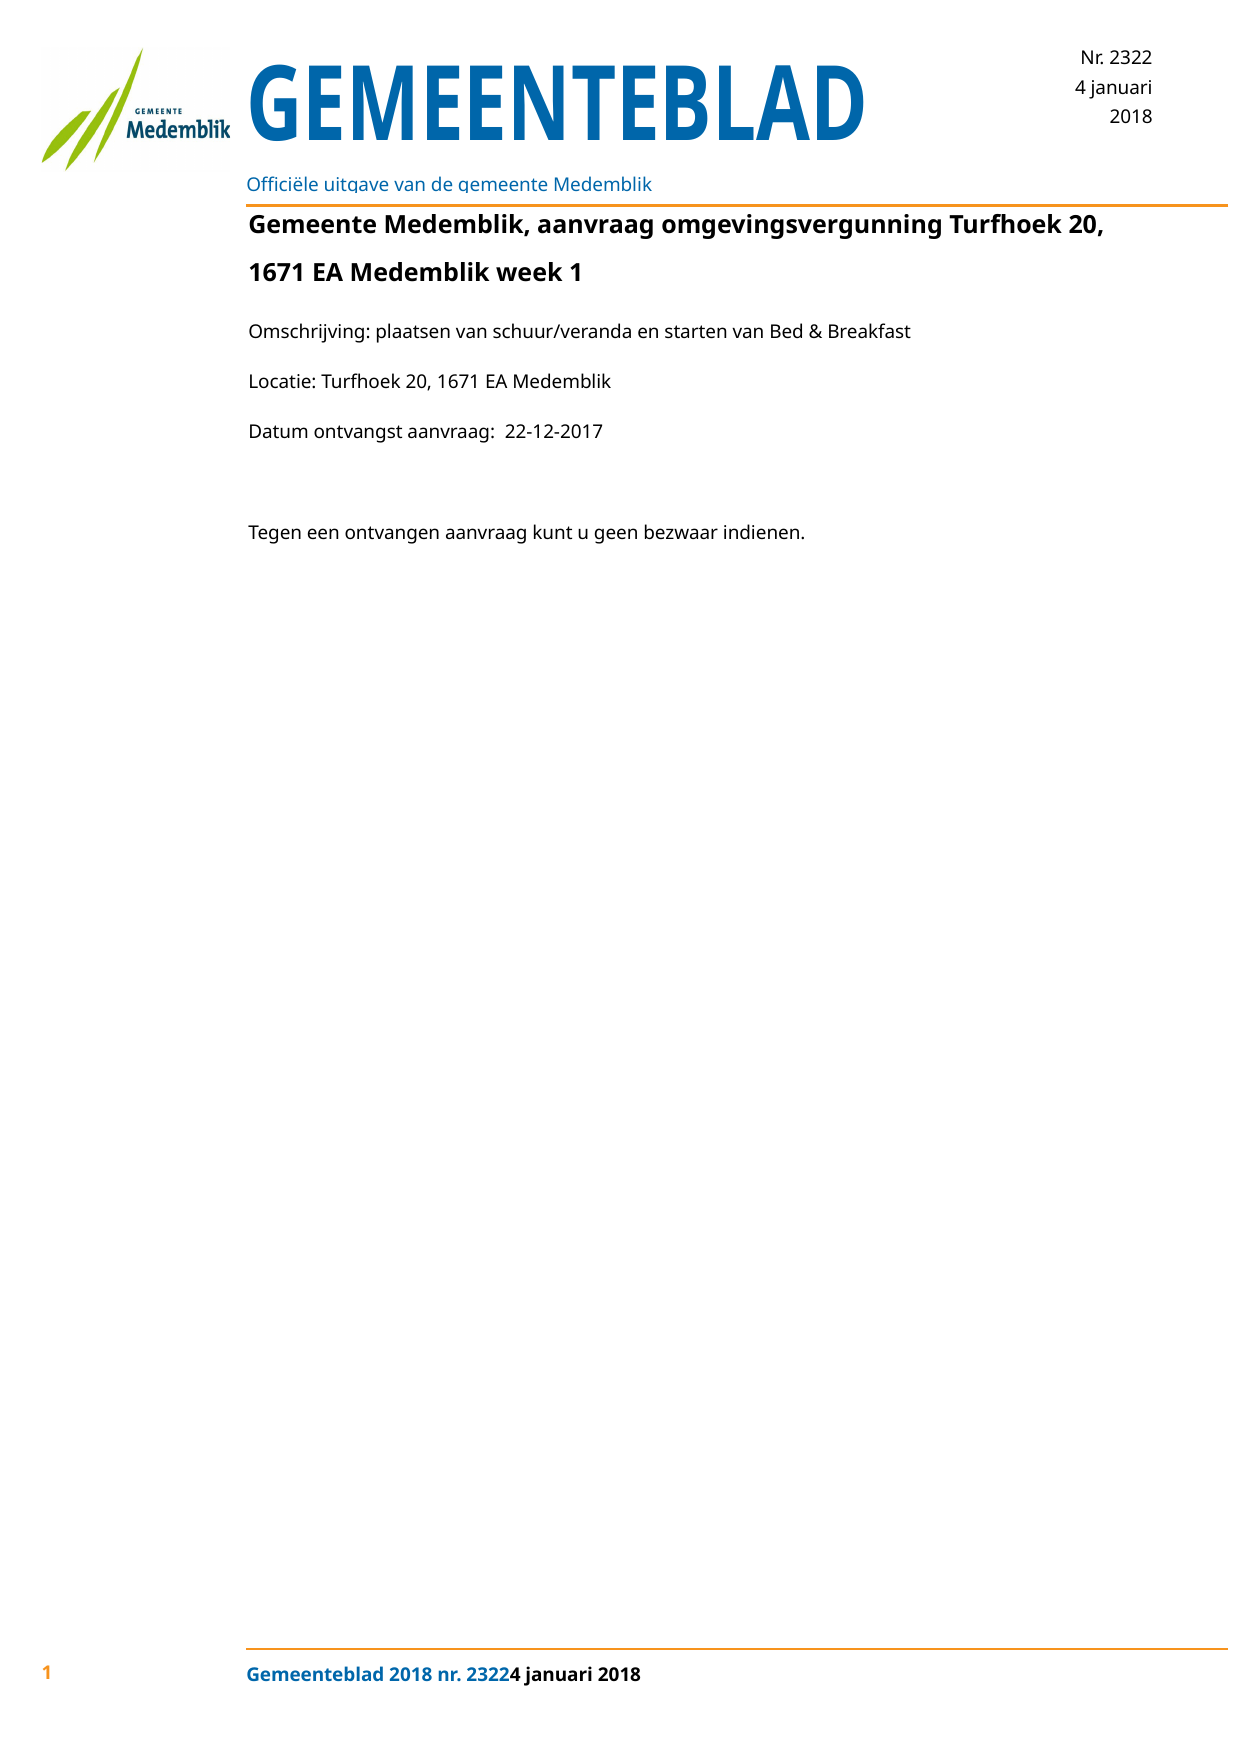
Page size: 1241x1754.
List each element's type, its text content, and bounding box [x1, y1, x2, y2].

text Gemeente Medemblik, aanvraag omgevingsvergunning Turfhoek 20, 1671 EA Medemblik week 1 [248, 207, 1152, 288]
text Tegen een ontvangen aanvraag kunt u geen bezwaar indienen. [248, 519, 1152, 545]
picture [41, 47, 231, 172]
text Locatie: Turfhoek 20, 1671 EA Medemblik [248, 368, 1152, 394]
text Omschrijving: plaatsen van schuur/veranda en starten van Bed & Breakfast [248, 318, 1152, 344]
text Datum ontvangst aanvraag: 22-12-2017 [248, 419, 1152, 444]
